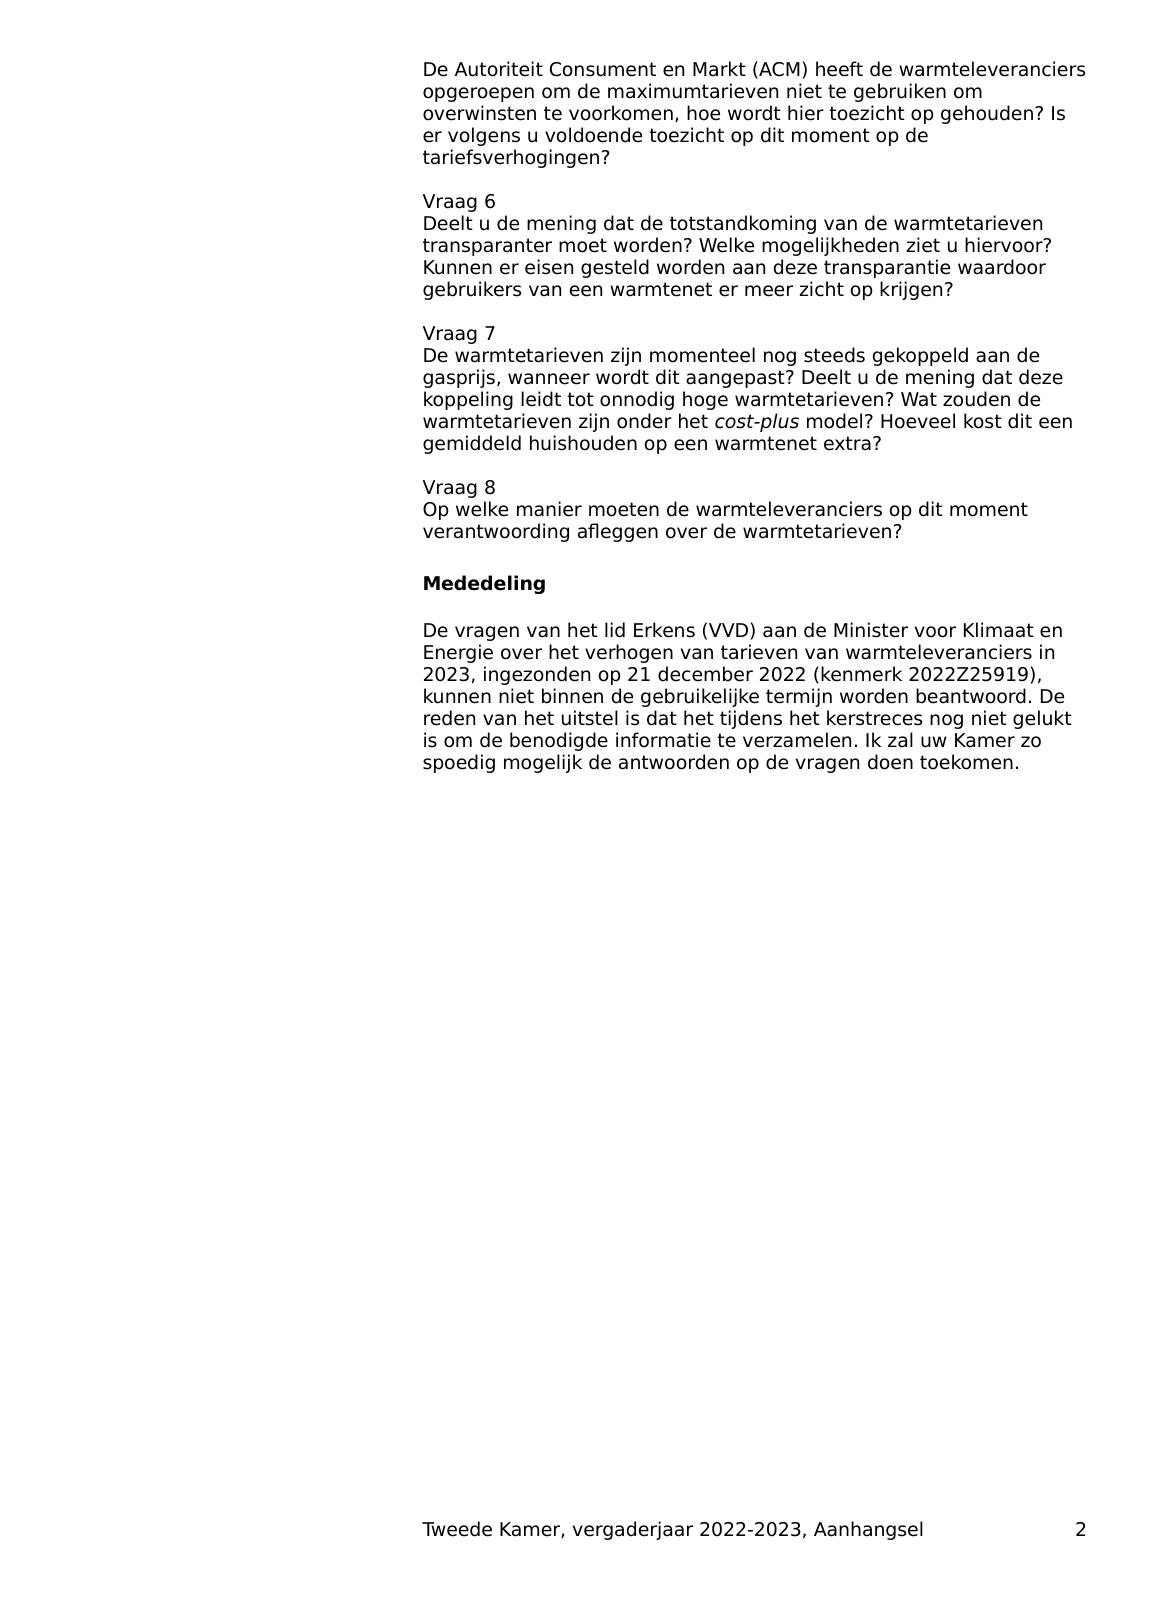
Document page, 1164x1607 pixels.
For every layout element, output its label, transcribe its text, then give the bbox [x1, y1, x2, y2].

text De vragen van het lid Erkens (VVD) aan de Minister voor Klimaat en Energie over het verhogen van tarieven van warmteleveranciers in 2023, ingezonden op 21 december 2022 (kenmerk 2022Z25919), kunnen niet binnen de gebruikelijke termijn worden beantwoord. De reden van het uitstel is dat het tijdens het kerstreces nog niet gelukt is om de benodigde informatie te verzamelen. Ik zal uw Kamer zo spoedig mogelijk de antwoorden op de vragen doen toekomen. [422, 620, 1087, 774]
text Op welke manier moeten de warmteleveranciers op dit moment verantwoording afleggen over de warmtetarieven? [422, 499, 1087, 543]
text Vraag 8 [422, 477, 1087, 499]
text Vraag 6 [422, 191, 1087, 213]
text Deelt u de mening dat de totstandkoming van de warmtetarieven transparanter moet worden? Welke mogelijkheden ziet u hiervoor? Kunnen er eisen gesteld worden aan deze transparantie waardoor gebruikers van een warmtenet er meer zicht op krijgen? [422, 213, 1087, 301]
text De warmtetarieven zijn momenteel nog steeds gekoppeld aan de gasprijs, wanneer wordt dit aangepast? Deelt u de mening dat deze koppeling leidt tot onnodig hoge warmtetarieven? Wat zouden de warmtetarieven zijn onder het cost-plus model? Hoeveel kost dit een gemiddeld huishouden op een warmtenet extra? [422, 345, 1087, 455]
subtitle Mededeling [422, 573, 1087, 595]
text Vraag 7 [422, 323, 1087, 345]
text De Autoriteit Consument en Markt (ACM) heeft de warmteleveranciers opgeroepen om de maximumtarieven niet te gebruiken om overwinsten te voorkomen, hoe wordt hier toezicht op gehouden? Is er volgens u voldoende toezicht op dit moment op de tariefsverhogingen? [422, 59, 1087, 169]
